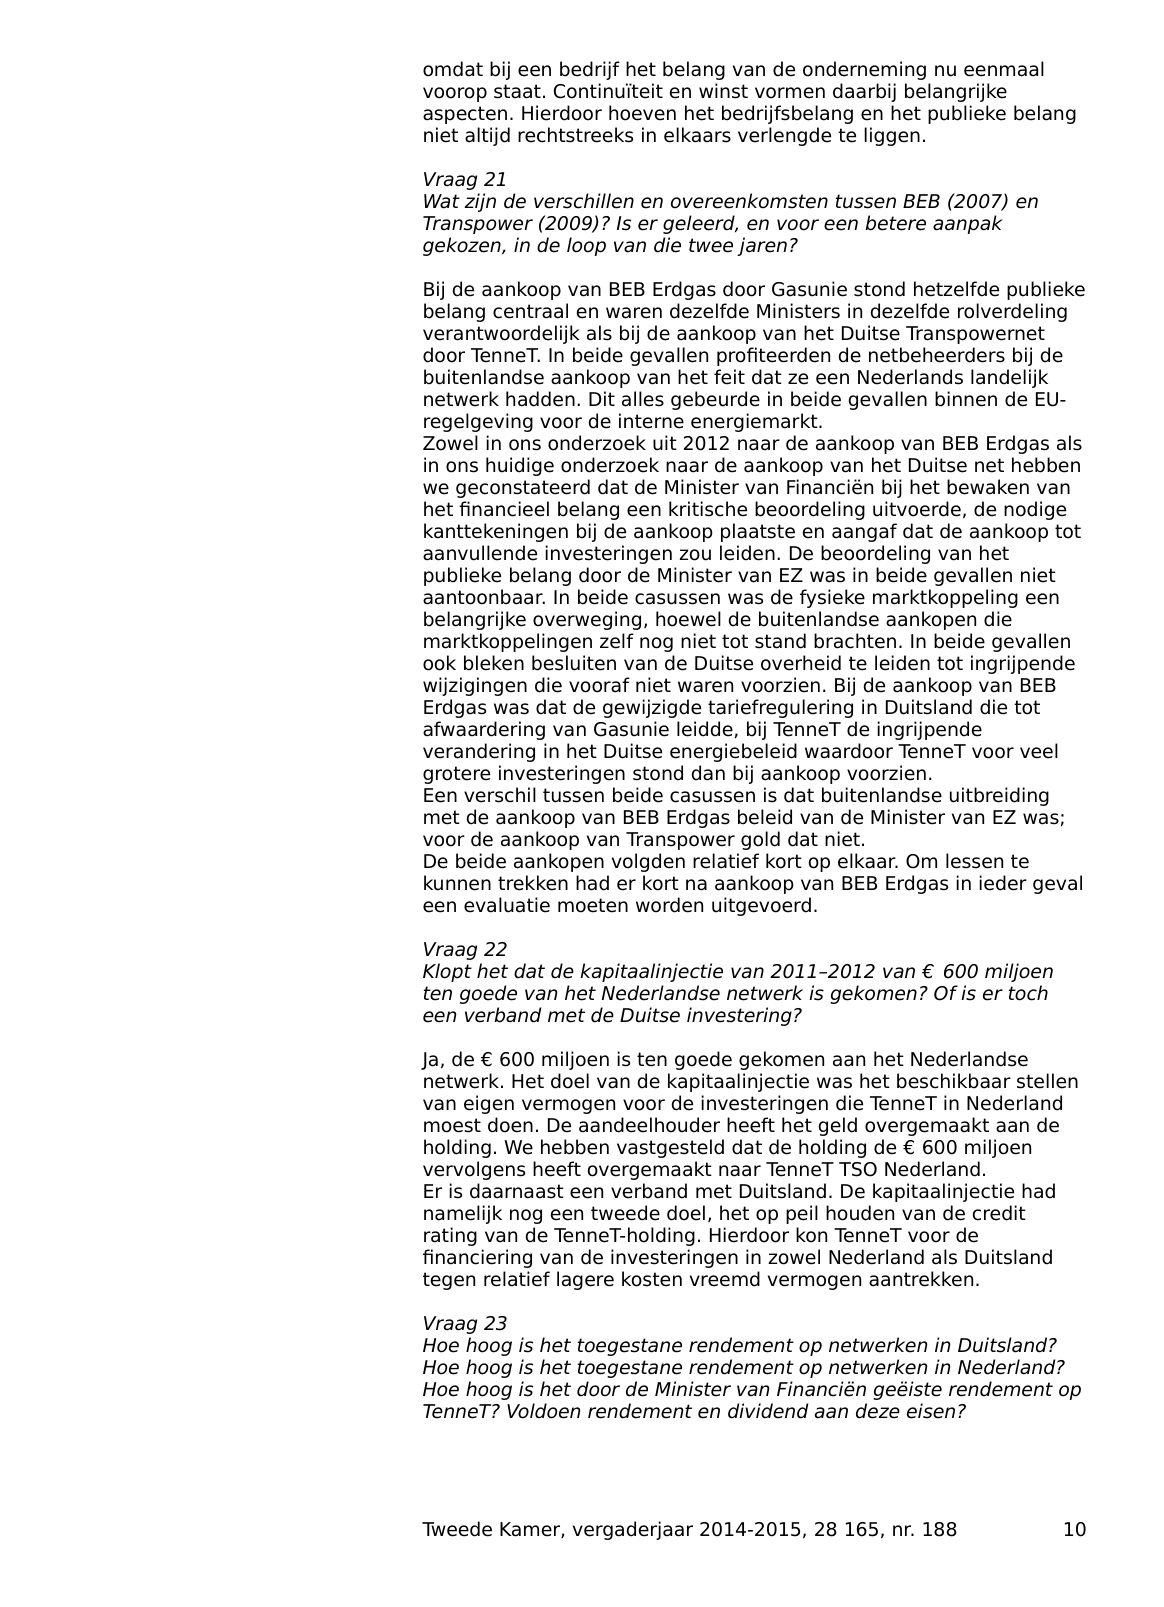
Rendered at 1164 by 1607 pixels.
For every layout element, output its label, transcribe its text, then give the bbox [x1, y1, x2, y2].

text Vraag 21 [422, 169, 1087, 191]
text Er is daarnaast een verband met Duitsland. De kapitaalinjectie had namelijk nog een tweede doel, het op peil houden van de credit rating van de TenneT-holding. Hierdoor kon TenneT voor de financiering van de investeringen in zowel Nederland als Duitsland tegen relatief lagere kosten vreemd vermogen aantrekken. [422, 1181, 1087, 1291]
text Een verschil tussen beide casussen is dat buitenlandse uitbreiding met de aankoop van BEB Erdgas beleid van de Minister van EZ was; voor de aankoop van Transpower gold dat niet. [422, 785, 1087, 851]
text Vraag 23 [422, 1313, 1087, 1335]
text omdat bij een bedrijf het belang van de onderneming nu eenmaal voorop staat. Continuïteit en winst vormen daarbij belangrijke aspecten. Hierdoor hoeven het bedrijfsbelang en het publieke belang niet altijd rechtstreeks in elkaars verlengde te liggen. [422, 59, 1087, 147]
text Vraag 22 [422, 939, 1087, 961]
text Wat zijn de verschillen en overeenkomsten tussen BEB (2007) en Transpower (2009)? Is er geleerd, en voor een betere aanpak gekozen, in de loop van die twee jaren? [422, 191, 1087, 257]
text Hoe hoog is het toegestane rendement op netwerken in Duitsland? Hoe hoog is het toegestane rendement op netwerken in Nederland? Hoe hoog is het door de Minister van Financiën geëiste rendement op TenneT? Voldoen rendement en dividend aan deze eisen? [422, 1335, 1087, 1423]
text Zowel in ons onderzoek uit 2012 naar de aankoop van BEB Erdgas als in ons huidige onderzoek naar de aankoop van het Duitse net hebben we geconstateerd dat de Minister van Financiën bij het bewaken van het financieel belang een kritische beoordeling uitvoerde, de nodige kanttekeningen bij de aankoop plaatste en aangaf dat de aankoop tot aanvullende investeringen zou leiden. De beoordeling van het publieke belang door de Minister van EZ was in beide gevallen niet aantoonbaar. In beide casussen was de fysieke marktkoppeling een belangrijke overweging, hoewel de buitenlandse aankopen die marktkoppelingen zelf nog niet tot stand brachten. In beide gevallen ook bleken besluiten van de Duitse overheid te leiden tot ingrijpende wijzigingen die vooraf niet waren voorzien. Bij de aankoop van BEB Erdgas was dat de gewijzigde tariefregulering in Duitsland die tot afwaardering van Gasunie leidde, bij TenneT de ingrijpende verandering in het Duitse energiebeleid waardoor TenneT voor veel grotere investeringen stond dan bij aankoop voorzien. [422, 433, 1087, 785]
text De beide aankopen volgden relatief kort op elkaar. Om lessen te kunnen trekken had er kort na aankoop van BEB Erdgas in ieder geval een evaluatie moeten worden uitgevoerd. [422, 851, 1087, 917]
text Klopt het dat de kapitaalinjectie van 2011–2012 van € 600 miljoen ten goede van het Nederlandse netwerk is gekomen? Of is er toch een verband met de Duitse investering? [422, 961, 1087, 1027]
text Ja, de € 600 miljoen is ten goede gekomen aan het Nederlandse netwerk. Het doel van de kapitaalinjectie was het beschikbaar stellen van eigen vermogen voor de investeringen die TenneT in Nederland moest doen. De aandeelhouder heeft het geld overgemaakt aan de holding. We hebben vastgesteld dat de holding de € 600 miljoen vervolgens heeft overgemaakt naar TenneT TSO Nederland. [422, 1049, 1087, 1181]
text Bij de aankoop van BEB Erdgas door Gasunie stond hetzelfde publieke belang centraal en waren dezelfde Ministers in dezelfde rolverdeling verantwoordelijk als bij de aankoop van het Duitse Transpowernet door TenneT. In beide gevallen profiteerden de netbeheerders bij de buitenlandse aankoop van het feit dat ze een Nederlands landelijk netwerk hadden. Dit alles gebeurde in beide gevallen binnen de EU-regelgeving voor de interne energiemarkt. [422, 279, 1087, 433]
